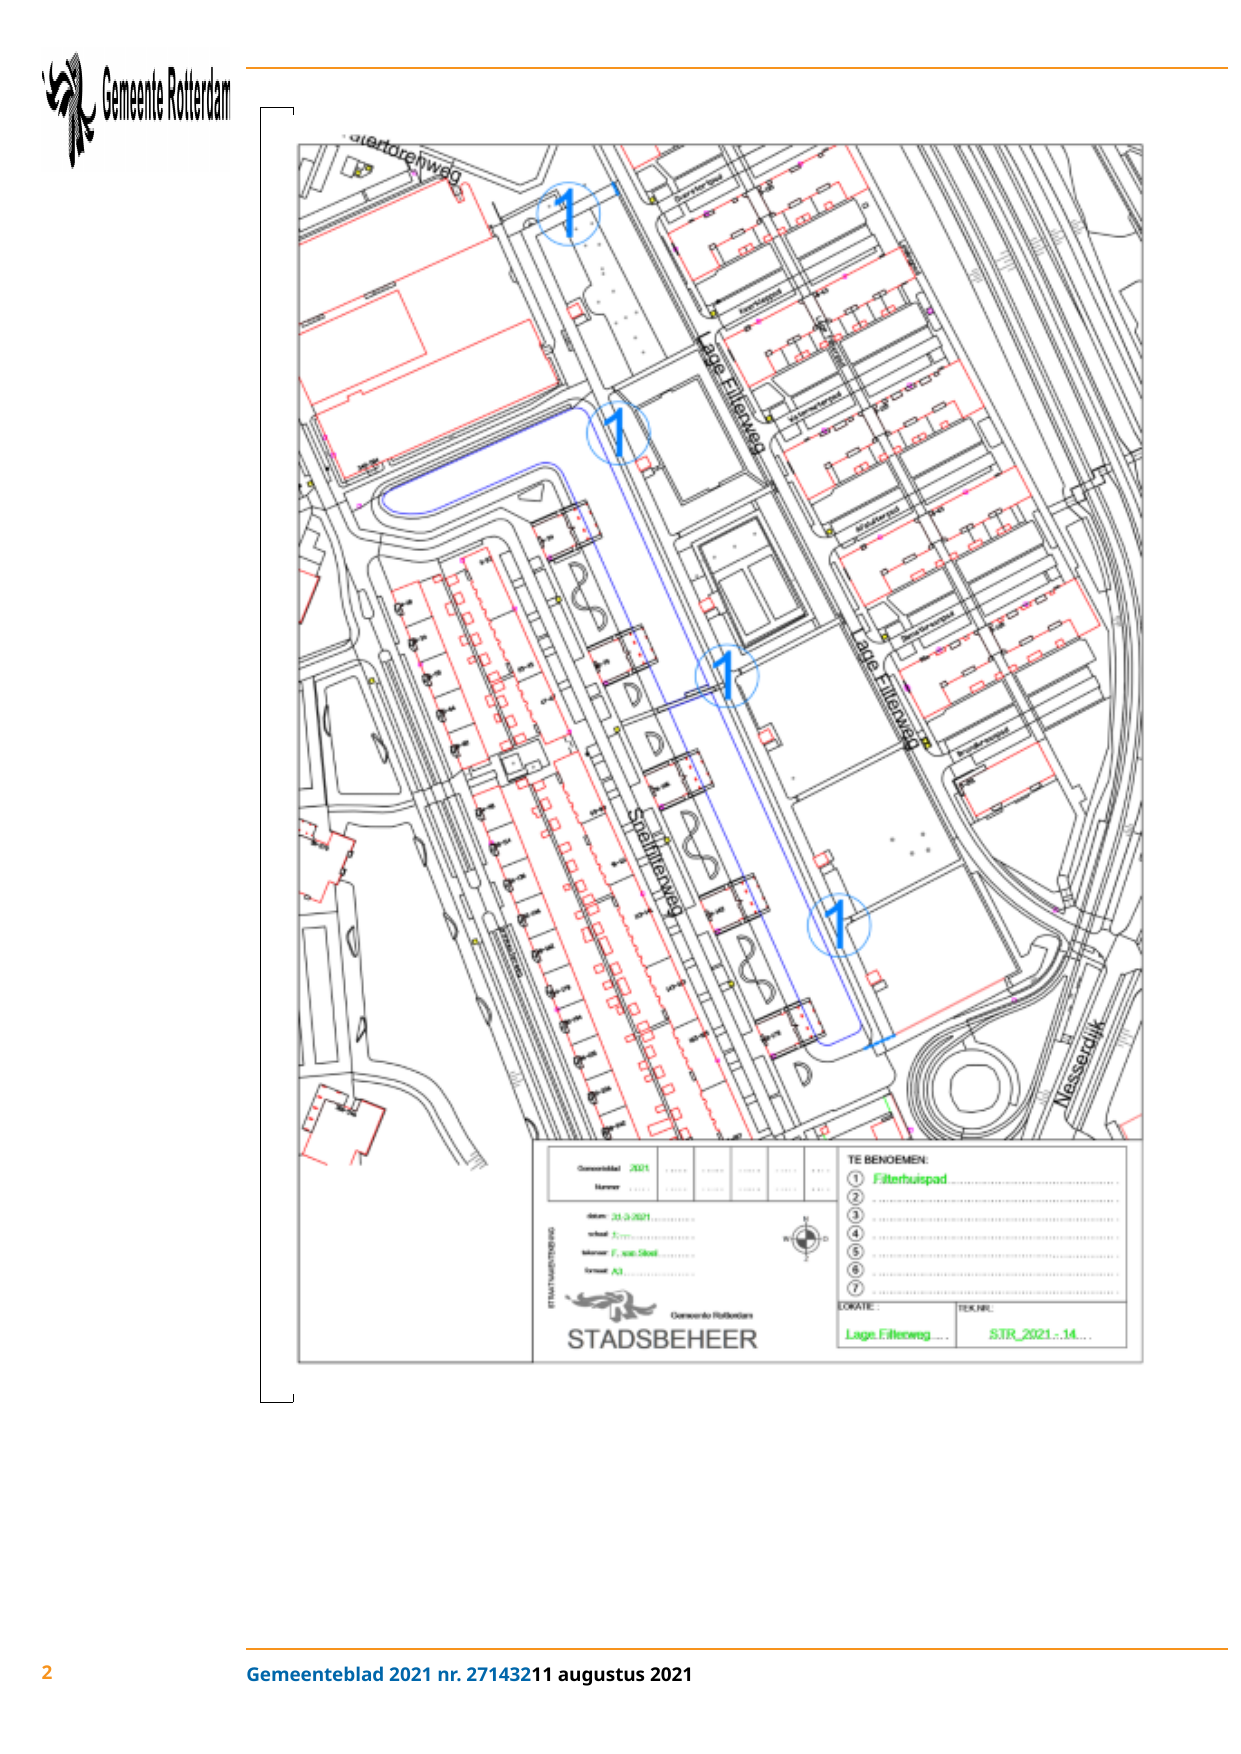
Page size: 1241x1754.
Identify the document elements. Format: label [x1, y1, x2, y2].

picture [41, 47, 231, 172]
picture [268, 115, 1173, 1394]
